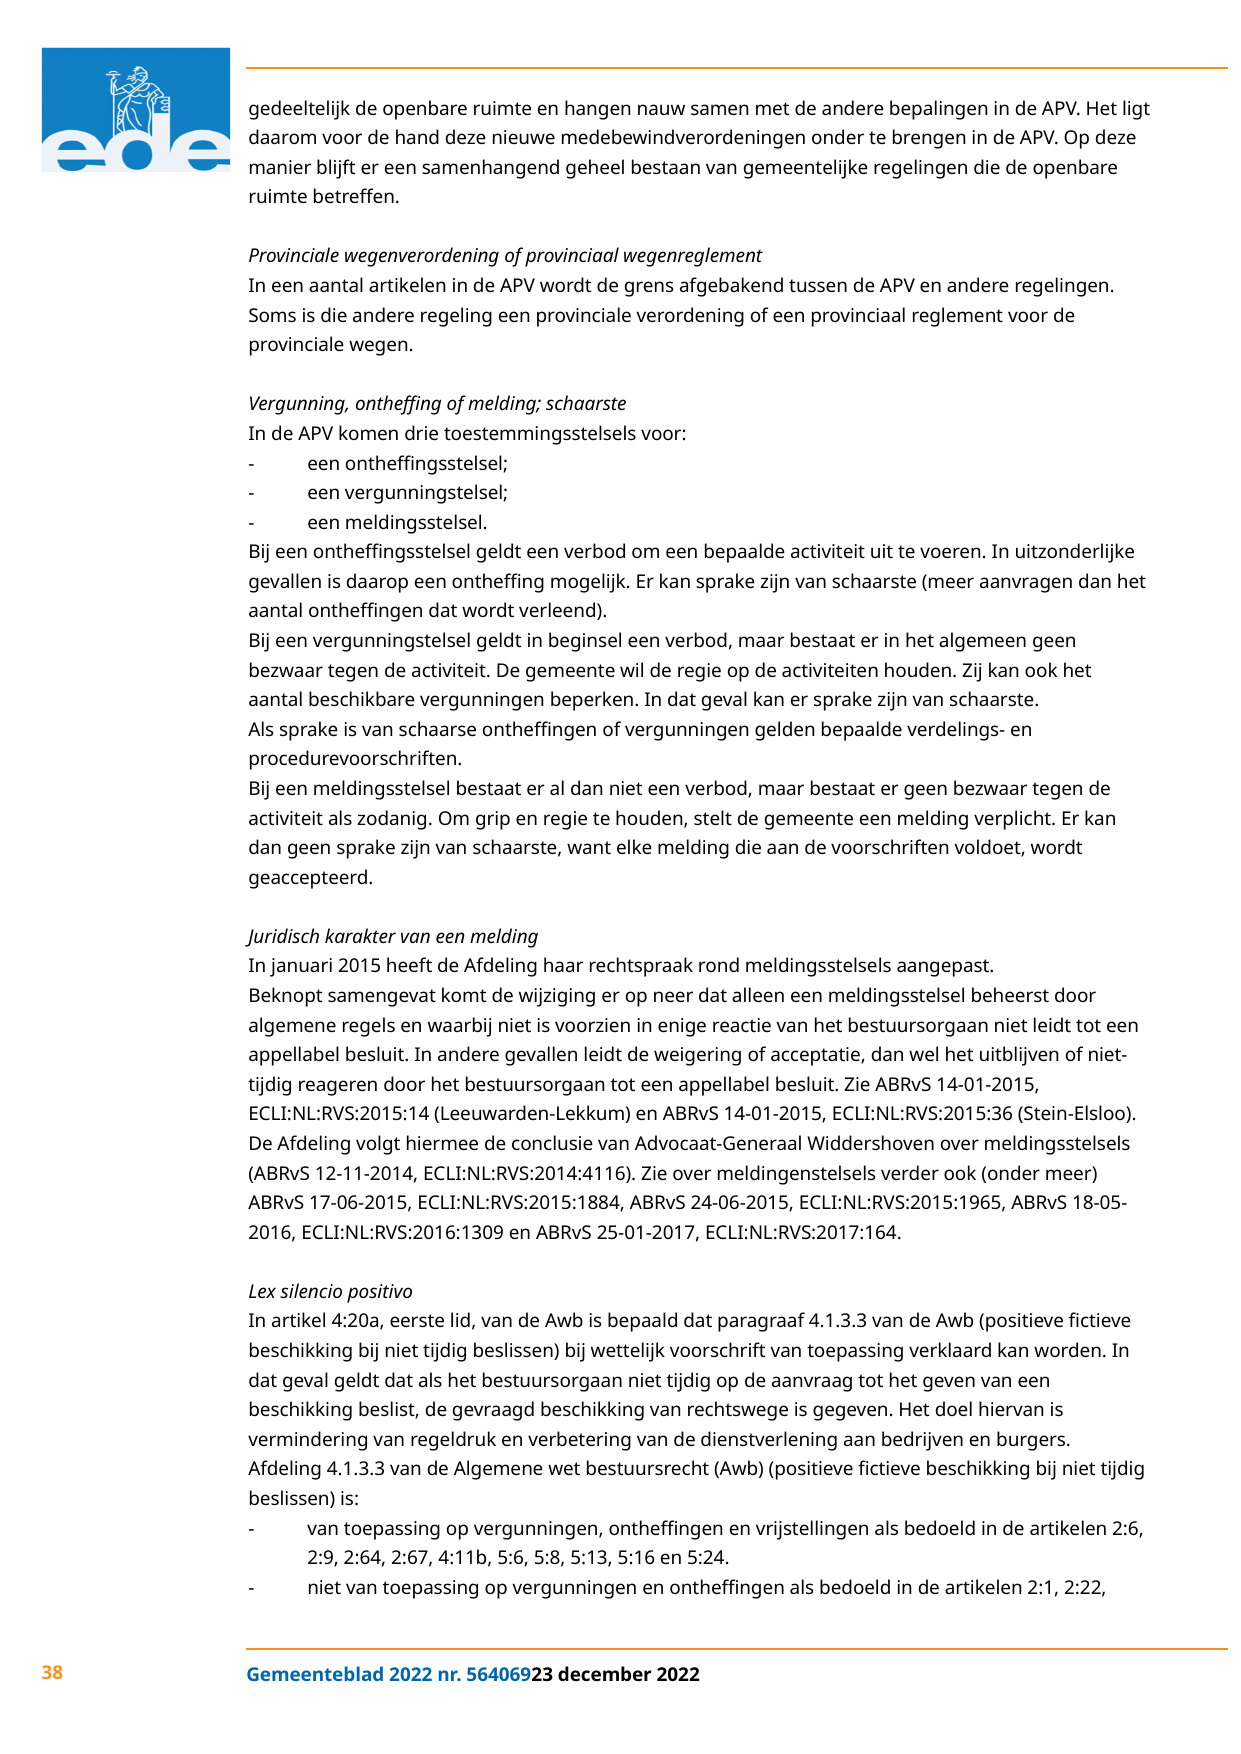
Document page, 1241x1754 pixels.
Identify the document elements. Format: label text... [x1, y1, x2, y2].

text Bij een meldingsstelsel bestaat er al dan niet een verbod, maar bestaat er geen bezwaar tegen de activiteit als zodanig. Om grip en regie te houden, stelt de gemeente een melding verplicht. Er kan dan geen sprake zijn van schaarste, want elke melding die aan de voorschriften voldoet, wordt geaccepteerd. [248, 775, 1152, 890]
text Vergunning, ontheffing of melding; schaarste [248, 391, 1152, 416]
text In januari 2015 heeft de Afdeling haar rechtspraak rond meldingsstelsels aangepast. [248, 953, 1152, 978]
text In artikel 4:20a, eerste lid, van de Awb is bepaald dat paragraaf 4.1.3.3 van de Awb (positieve fictieve beschikking bij niet tijdig beslissen) bij wettelijk voorschrift van toepassing verklaard kan worden. In dat geval geldt dat als het bestuursorgaan niet tijdig op de aanvraag tot het geven van een beschikking beslist, de gevraagd beschikking van rechtswege is gegeven. Het doel hiervan is vermindering van regeldruk en verbetering van de dienstverlening aan bedrijven en burgers. [248, 1308, 1152, 1452]
text Bij een vergunningstelsel geldt in beginsel een verbod, maar bestaat er in het algemeen geen bezwaar tegen de activiteit. De gemeente wil de regie op de activiteiten houden. Zij kan ook het aantal beschikbare vergunningen beperken. In dat geval kan er sprake zijn van schaarste. [248, 627, 1152, 712]
text De Afdeling volgt hiermee de conclusie van Advocaat-Generaal Widdershoven over meldingsstelsels (ABRvS 12-11-2014, ECLI:NL:RVS:2014:4116). Zie over meldingenstelsels verder ook (onder meer) ABRvS 17-06-2015, ECLI:NL:RVS:2015:1884, ABRvS 24-06-2015, ECLI:NL:RVS:2015:1965, ABRvS 18-05-2016, ECLI:NL:RVS:2016:1309 en ABRvS 25-01-2017, ECLI:NL:RVS:2017:164. [248, 1130, 1152, 1245]
text Provinciale wegenverordening of provinciaal wegenreglement [248, 243, 1152, 268]
list een meldingsstelsel. [248, 509, 1152, 535]
text Beknopt samengevat komt de wijziging er op neer dat alleen een meldingsstelsel beheerst door algemene regels en waarbij niet is voorzien in enige reactie van het bestuursorgaan niet leidt tot een appellabel besluit. In andere gevallen leidt de weigering of acceptatie, dan wel het uitblijven of niet-tijdig reageren door het bestuursorgaan tot een appellabel besluit. Zie ABRvS 14-01-2015, ECLI:NL:RVS:2015:14 (Leeuwarden-Lekkum) en ABRvS 14-01-2015, ECLI:NL:RVS:2015:36 (Stein-Elsloo). [248, 982, 1152, 1126]
list van toepassing op vergunningen, ontheffingen en vrijstellingen als bedoeld in de artikelen 2:6, 2:9, 2:64, 2:67, 4:11b, 5:6, 5:8, 5:13, 5:16 en 5:24. [248, 1515, 1152, 1570]
text Als sprake is van schaarse ontheffingen of vergunningen gelden bepaalde verdelings- en procedurevoorschriften. [248, 716, 1152, 771]
text Juridisch karakter van een melding [248, 923, 1152, 949]
picture [41, 47, 231, 172]
list een ontheffingsstelsel; [248, 450, 1152, 476]
text In de APV komen drie toestemmingsstelsels voor: [248, 420, 1152, 446]
list niet van toepassing op vergunningen en ontheffingen als bedoeld in de artikelen 2:1, 2:22, [248, 1574, 1152, 1600]
list een vergunningstelsel; [248, 479, 1152, 505]
text In een aantal artikelen in de APV wordt de grens afgebakend tussen de APV en andere regelingen. Soms is die andere regeling een provinciale verordening of een provinciaal reglement voor de provinciale wegen. [248, 272, 1152, 357]
text Bij een ontheffingsstelsel geldt een verbod om een bepaalde activiteit uit te voeren. In uitzonderlijke gevallen is daarop een ontheffing mogelijk. Er kan sprake zijn van schaarste (meer aanvragen dan het aantal ontheffingen dat wordt verleend). [248, 538, 1152, 623]
text Afdeling 4.1.3.3 van de Algemene wet bestuursrecht (Awb) (positieve fictieve beschikking bij niet tijdig beslissen) is: [248, 1456, 1152, 1511]
text Lex silencio positivo [248, 1278, 1152, 1304]
text gedeeltelijk de openbare ruimte en hangen nauw samen met de andere bepalingen in de APV. Het ligt daarom voor de hand deze nieuwe medebewindverordeningen onder te brengen in de APV. Op deze manier blijft er een samenhangend geheel bestaan van gemeentelijke regelingen die de openbare ruimte betreffen. [248, 95, 1152, 209]
